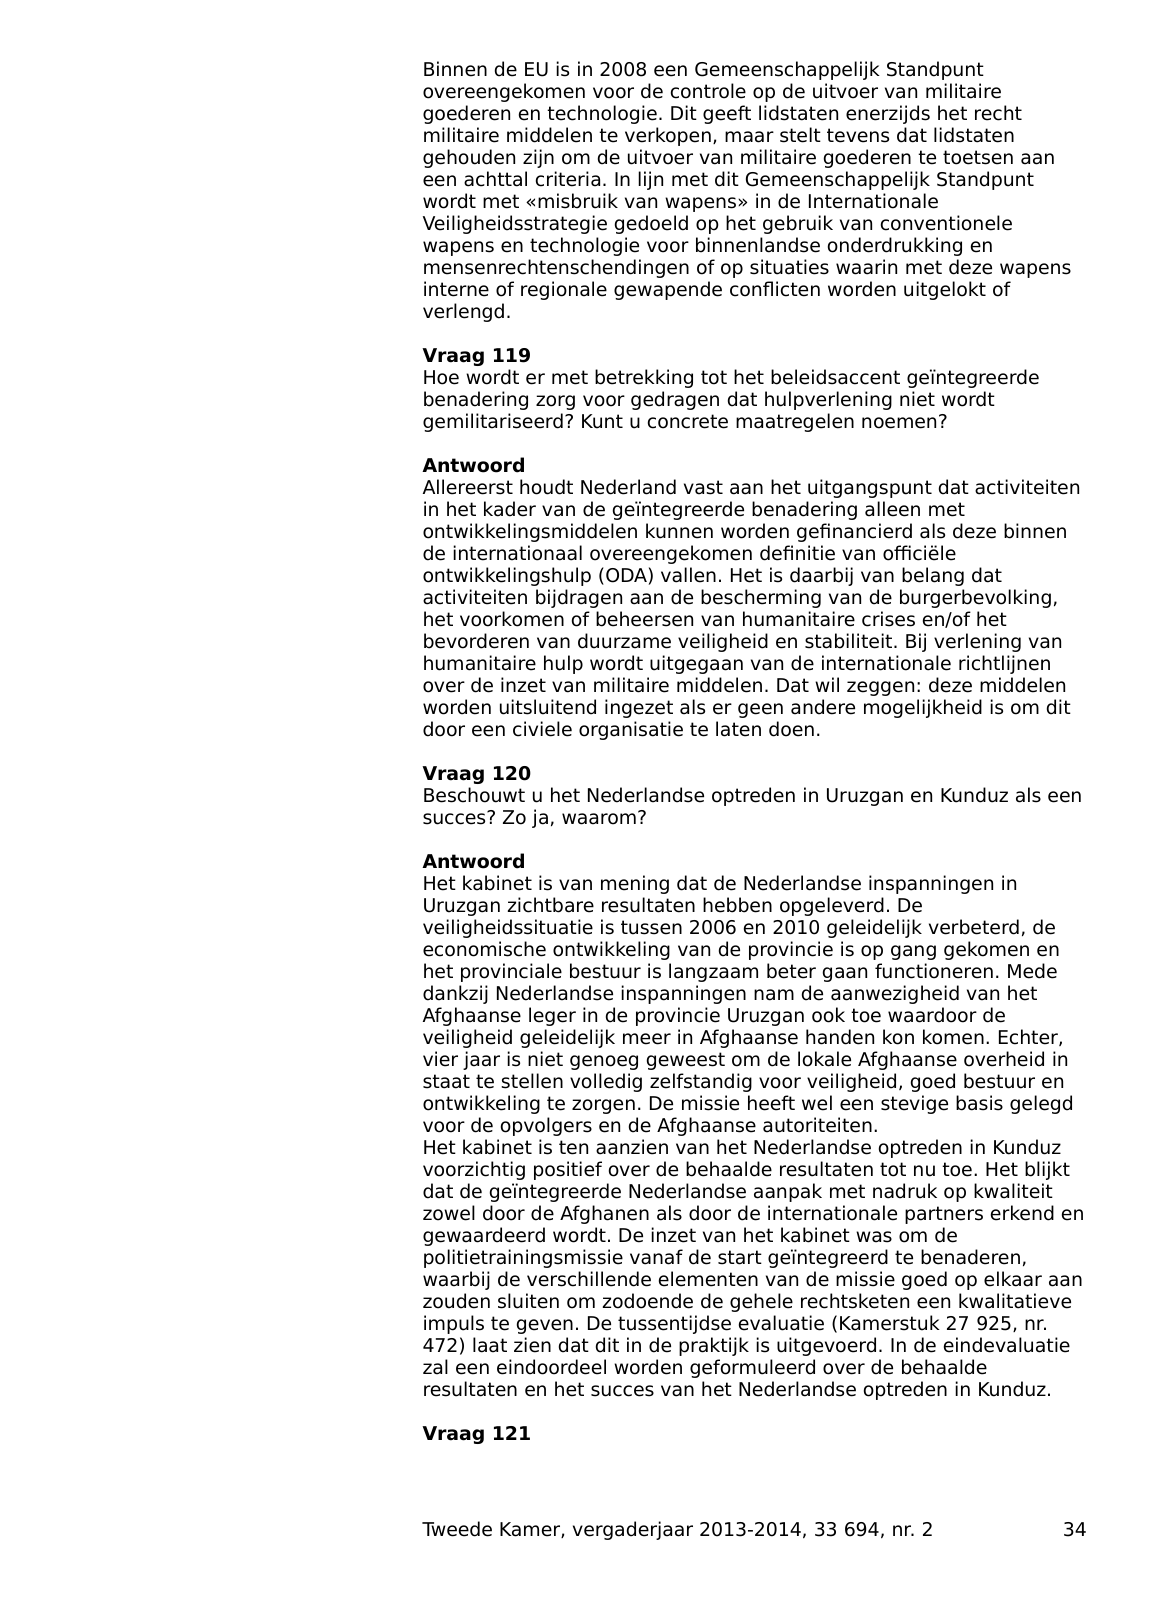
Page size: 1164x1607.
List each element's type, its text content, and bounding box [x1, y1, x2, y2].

text Binnen de EU is in 2008 een Gemeenschappelijk Standpunt overeengekomen voor de controle op de uitvoer van militaire goederen en technologie. Dit geeft lidstaten enerzijds het recht militaire middelen te verkopen, maar stelt tevens dat lidstaten gehouden zijn om de uitvoer van militaire goederen te toetsen aan een achttal criteria. In lijn met dit Gemeenschappelijk Standpunt wordt met «misbruik van wapens» in de Internationale Veiligheidsstrategie gedoeld op het gebruik van conventionele wapens en technologie voor binnenlandse onderdrukking en mensenrechtenschendingen of op situaties waarin met deze wapens interne of regionale gewapende conflicten worden uitgelokt of verlengd. [422, 59, 1087, 323]
text Vraag 120 [422, 763, 1087, 785]
text Het kabinet is ten aanzien van het Nederlandse optreden in Kunduz voorzichtig positief over de behaalde resultaten tot nu toe. Het blijkt dat de geïntegreerde Nederlandse aanpak met nadruk op kwaliteit zowel door de Afghanen als door de internationale partners erkend en gewaardeerd wordt. De inzet van het kabinet was om de politietrainingsmissie vanaf de start geïntegreerd te benaderen, waarbij de verschillende elementen van de missie goed op elkaar aan zouden sluiten om zodoende de gehele rechtsketen een kwalitatieve impuls te geven. De tussentijdse evaluatie (Kamerstuk 27 925, nr. 472) laat zien dat dit in de praktijk is uitgevoerd. In de eindevaluatie zal een eindoordeel worden geformuleerd over de behaalde resultaten en het succes van het Nederlandse optreden in Kunduz. [422, 1137, 1087, 1401]
text Vraag 121 [422, 1423, 1087, 1445]
text Antwoord [422, 455, 1087, 477]
text Het kabinet is van mening dat de Nederlandse inspanningen in Uruzgan zichtbare resultaten hebben opgeleverd. De veiligheidssituatie is tussen 2006 en 2010 geleidelijk verbeterd, de economische ontwikkeling van de provincie is op gang gekomen en het provinciale bestuur is langzaam beter gaan functioneren. Mede dankzij Nederlandse inspanningen nam de aanwezigheid van het Afghaanse leger in de provincie Uruzgan ook toe waardoor de veiligheid geleidelijk meer in Afghaanse handen kon komen. Echter, vier jaar is niet genoeg geweest om de lokale Afghaanse overheid in staat te stellen volledig zelfstandig voor veiligheid, goed bestuur en ontwikkeling te zorgen. De missie heeft wel een stevige basis gelegd voor de opvolgers en de Afghaanse autoriteiten. [422, 873, 1087, 1137]
text Allereerst houdt Nederland vast aan het uitgangspunt dat activiteiten in het kader van de geïntegreerde benadering alleen met ontwikkelingsmiddelen kunnen worden gefinancierd als deze binnen de internationaal overeengekomen definitie van officiële ontwikkelingshulp (ODA) vallen. Het is daarbij van belang dat activiteiten bijdragen aan de bescherming van de burgerbevolking, het voorkomen of beheersen van humanitaire crises en/of het bevorderen van duurzame veiligheid en stabiliteit. Bij verlening van humanitaire hulp wordt uitgegaan van de internationale richtlijnen over de inzet van militaire middelen. Dat wil zeggen: deze middelen worden uitsluitend ingezet als er geen andere mogelijkheid is om dit door een civiele organisatie te laten doen. [422, 477, 1087, 741]
text Beschouwt u het Nederlandse optreden in Uruzgan en Kunduz als een succes? Zo ja, waarom? [422, 785, 1087, 829]
text Antwoord [422, 851, 1087, 873]
text Vraag 119 [422, 345, 1087, 367]
text Hoe wordt er met betrekking tot het beleidsaccent geïntegreerde benadering zorg voor gedragen dat hulpverlening niet wordt gemilitariseerd? Kunt u concrete maatregelen noemen? [422, 367, 1087, 433]
